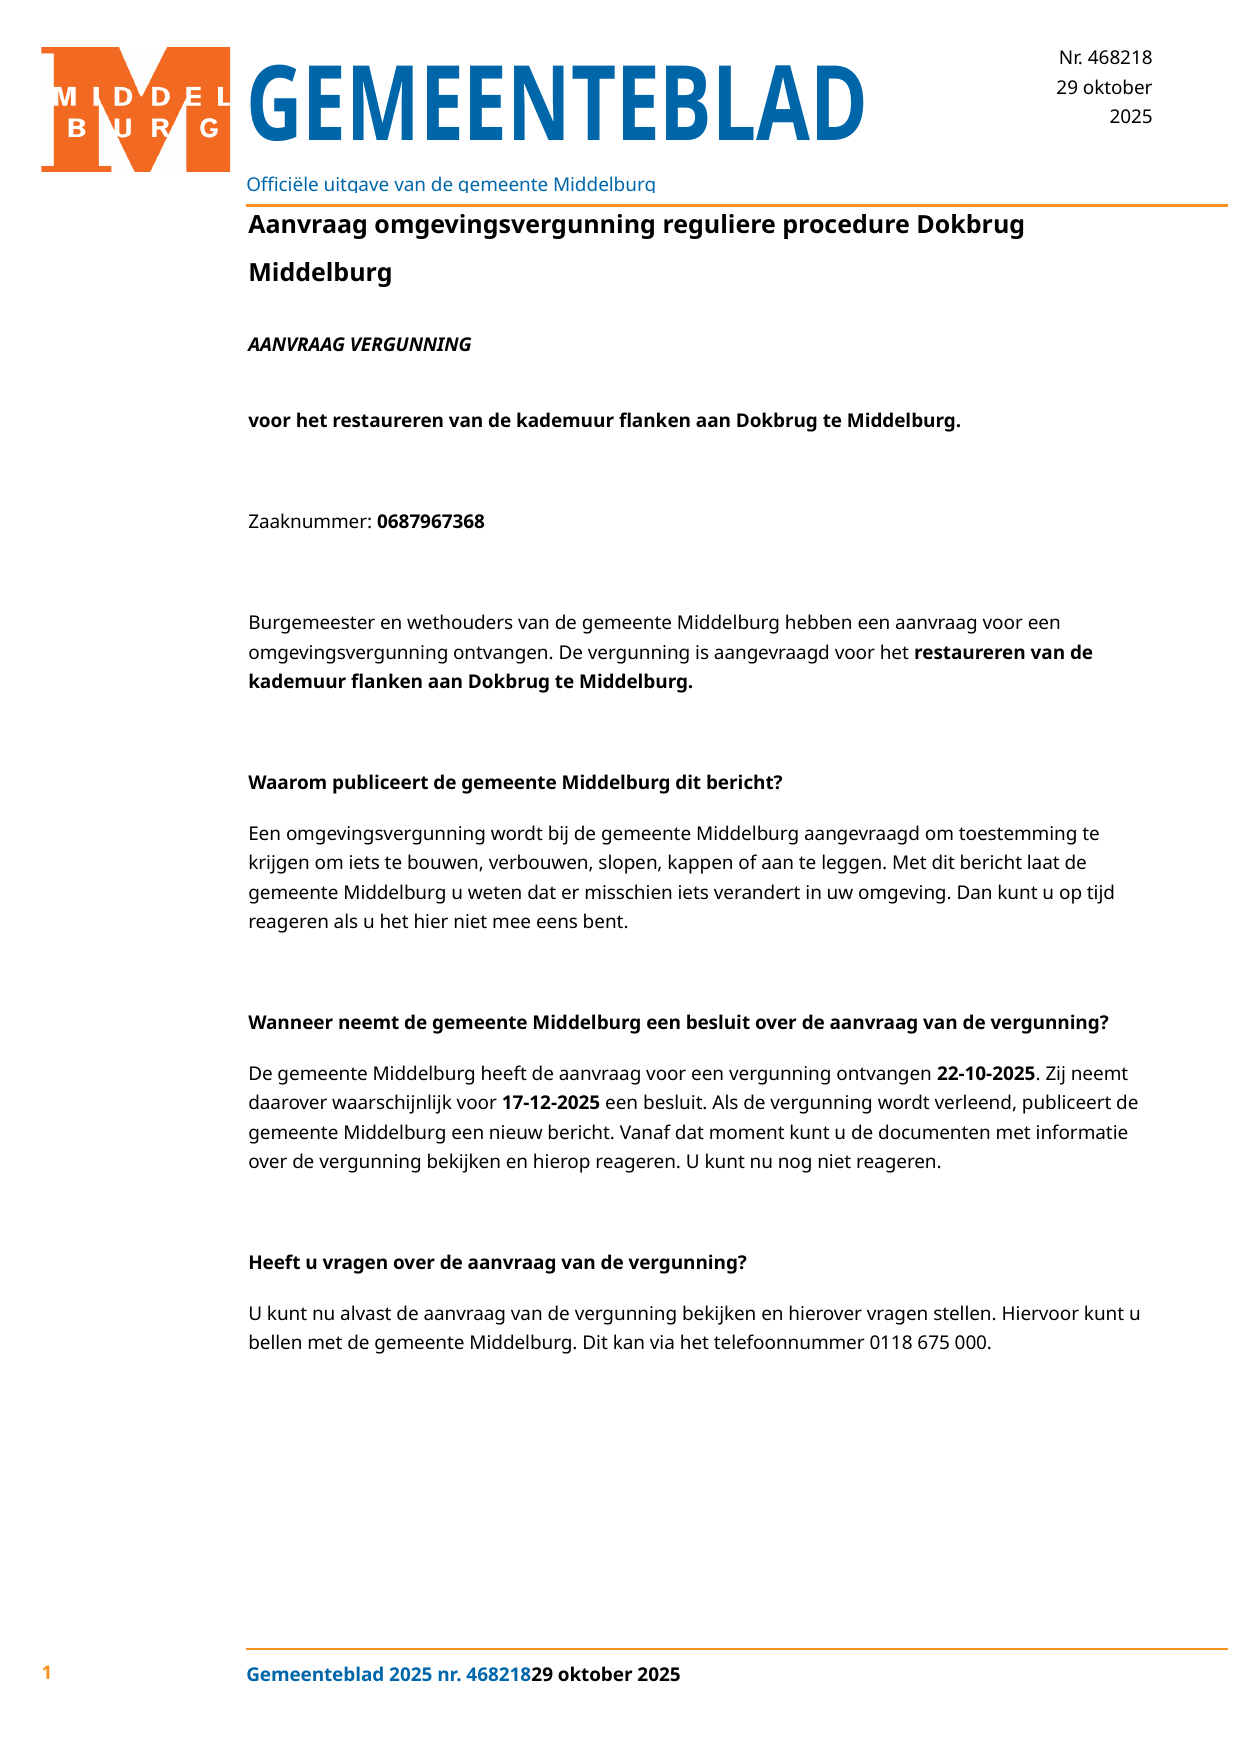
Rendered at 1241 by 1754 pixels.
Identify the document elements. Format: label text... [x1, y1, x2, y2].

text U kunt nu alvast de aanvraag van de vergunning bekijken en hierover vragen stellen. Hiervoor kunt u bellen met de gemeente Middelburg. Dit kan via het telefoonnummer 0118 675 000. [248, 1300, 1152, 1355]
text De gemeente Middelburg heeft de aanvraag voor een vergunning ontvangen 22-10-2025. Zij neemt daarover waarschijnlijk voor 17-12-2025 een besluit. Als de vergunning wordt verleend, publiceert de gemeente Middelburg een nieuw bericht. Vanaf dat moment kunt u de documenten met informatie over de vergunning bekijken en hierop reageren. U kunt nu nog niet reageren. [248, 1060, 1152, 1174]
text Aanvraag omgevingsvergunning reguliere procedure Dokbrug Middelburg [248, 207, 1152, 288]
text Zaaknummer: 0687967368 [248, 508, 1152, 534]
text Een omgevingsvergunning wordt bij de gemeente Middelburg aangevraagd om toestemming te krijgen om iets te bouwen, verbouwen, slopen, kappen of aan te leggen. Met dit bericht laat de gemeente Middelburg u weten dat er misschien iets verandert in uw omgeving. Dan kunt u op tijd reageren als u het hier niet mee eens bent. [248, 820, 1152, 934]
text Burgemeester en wethouders van de gemeente Middelburg hebben een aanvraag voor een omgevingsvergunning ontvangen. De vergunning is aangevraagd voor het restaureren van de kademuur flanken aan Dokbrug te Middelburg. [248, 609, 1152, 694]
text AANVRAAG VERGUNNING [248, 331, 1152, 357]
text Wanneer neemt de gemeente Middelburg een besluit over de aanvraag van de vergunning? [248, 1009, 1152, 1035]
text Waarom publiceert de gemeente Middelburg dit bericht? [248, 769, 1152, 795]
picture [41, 47, 231, 172]
text voor het restaureren van de kademuur flanken aan Dokbrug te Middelburg. [248, 408, 1152, 433]
text Heeft u vragen over de aanvraag van de vergunning? [248, 1249, 1152, 1275]
